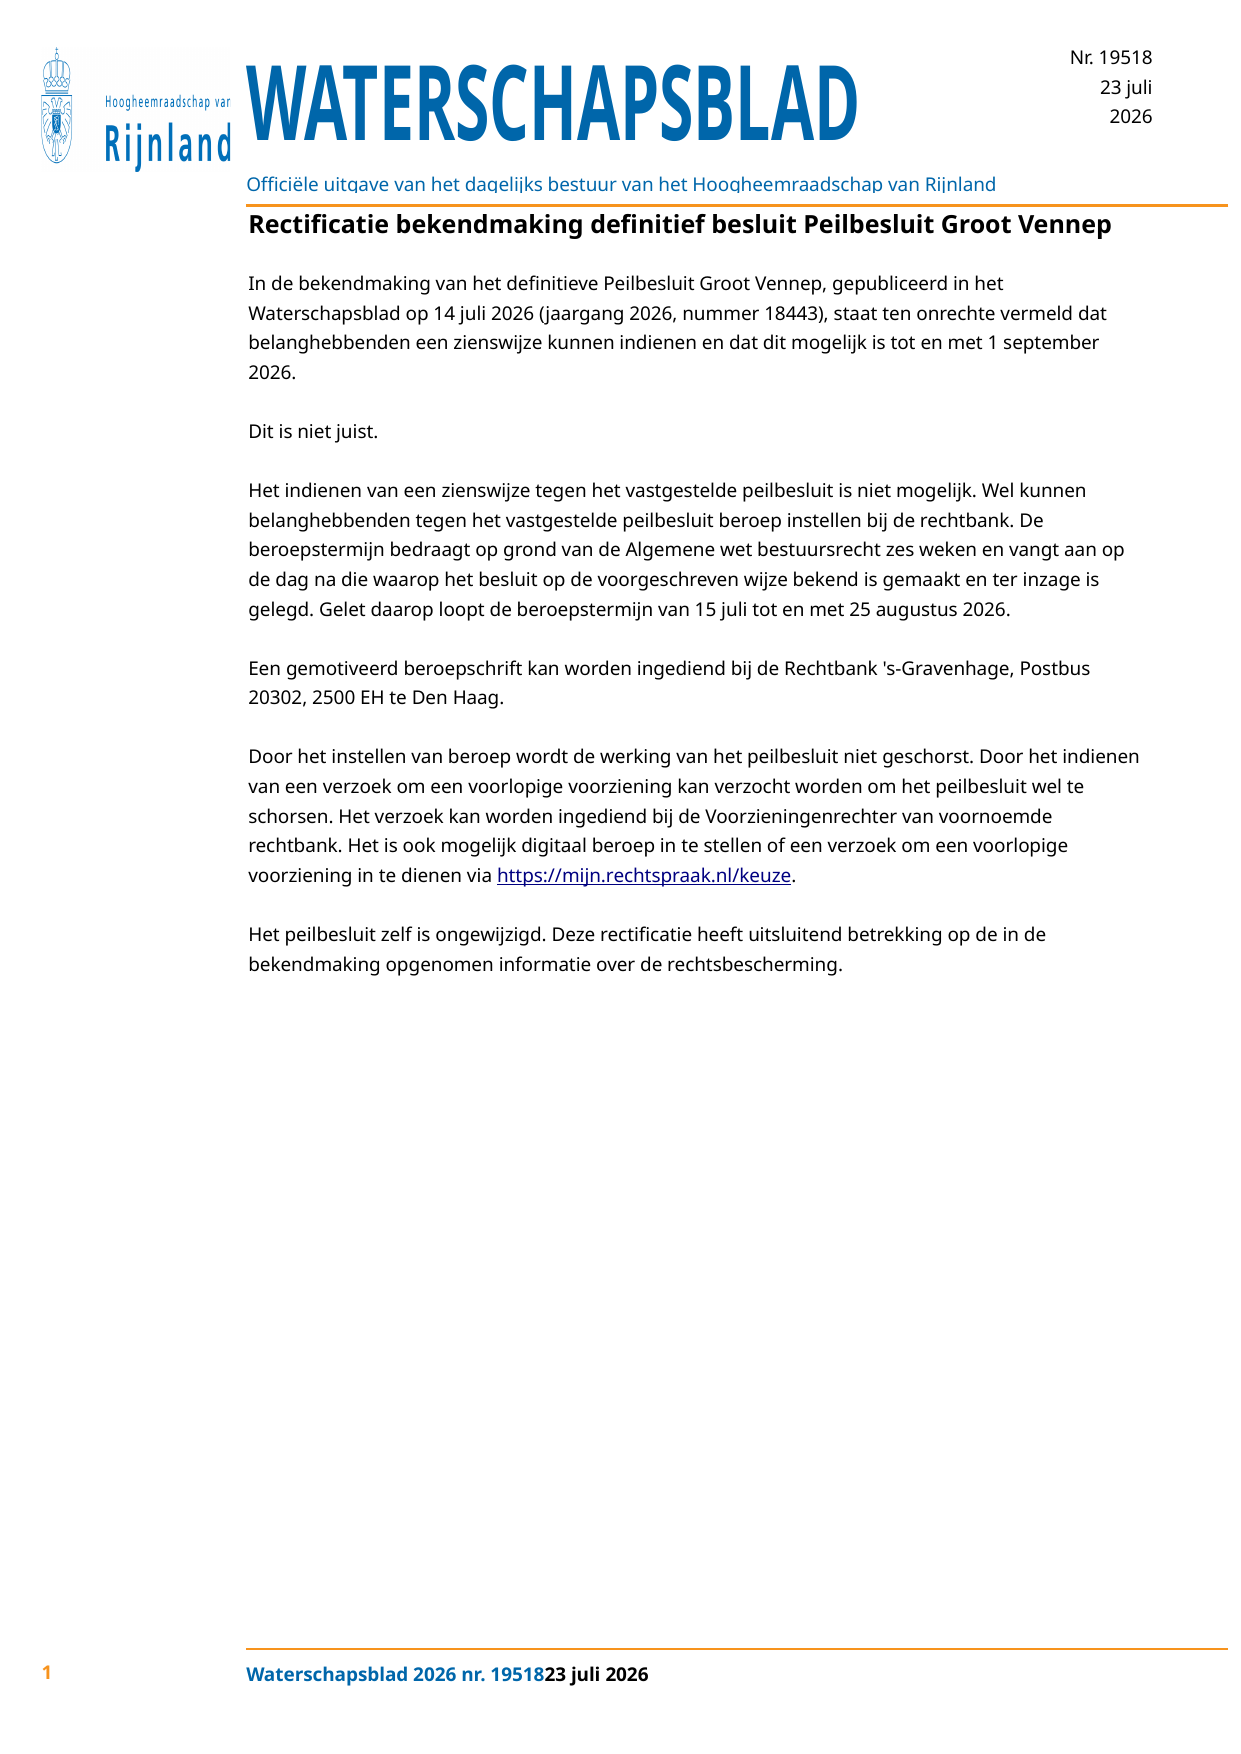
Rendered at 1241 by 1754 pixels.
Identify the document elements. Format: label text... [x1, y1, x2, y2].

text Rectificatie bekendmaking definitief besluit Peilbesluit Groot Vennep [248, 207, 1152, 241]
picture [41, 47, 231, 172]
text Het indienen van een zienswijze tegen het vastgestelde peilbesluit is niet mogelijk. Wel kunnen belanghebbenden tegen het vastgestelde peilbesluit beroep instellen bij de rechtbank. De beroepstermijn bedraagt op grond van de Algemene wet bestuursrecht zes weken en vangt aan op de dag na die waarop het besluit op de voorgeschreven wijze bekend is gemaakt en ter inzage is gelegd. Gelet daarop loopt de beroepstermijn van 15 juli tot en met 25 augustus 2026. [248, 477, 1152, 621]
text Dit is niet juist. [248, 418, 1152, 444]
text Een gemotiveerd beroepschrift kan worden ingediend bij de Rechtbank 's-Gravenhage, Postbus 20302, 2500 EH te Den Haag. [248, 655, 1152, 710]
text Door het instellen van beroep wordt de werking van het peilbesluit niet geschorst. Door het indienen van een verzoek om een voorlopige voorziening kan verzocht worden om het peilbesluit wel te schorsen. Het verzoek kan worden ingediend bij de Voorzieningenrechter van voornoemde rechtbank. Het is ook mogelijk digitaal beroep in te stellen of een verzoek om een voorlopige voorziening in te dienen via https://mijn.rechtspraak.nl/keuze. [248, 744, 1152, 888]
text Het peilbesluit zelf is ongewijzigd. Deze rectificatie heeft uitsluitend betrekking op de in de bekendmaking opgenomen informatie over de rechtsbescherming. [248, 921, 1152, 976]
text In de bekendmaking van het definitieve Peilbesluit Groot Vennep, gepubliceerd in het Waterschapsblad op 14 juli 2026 (jaargang 2026, nummer 18443), staat ten onrechte vermeld dat belanghebbenden een zienswijze kunnen indienen en dat dit mogelijk is tot en met 1 september 2026. [248, 270, 1152, 385]
